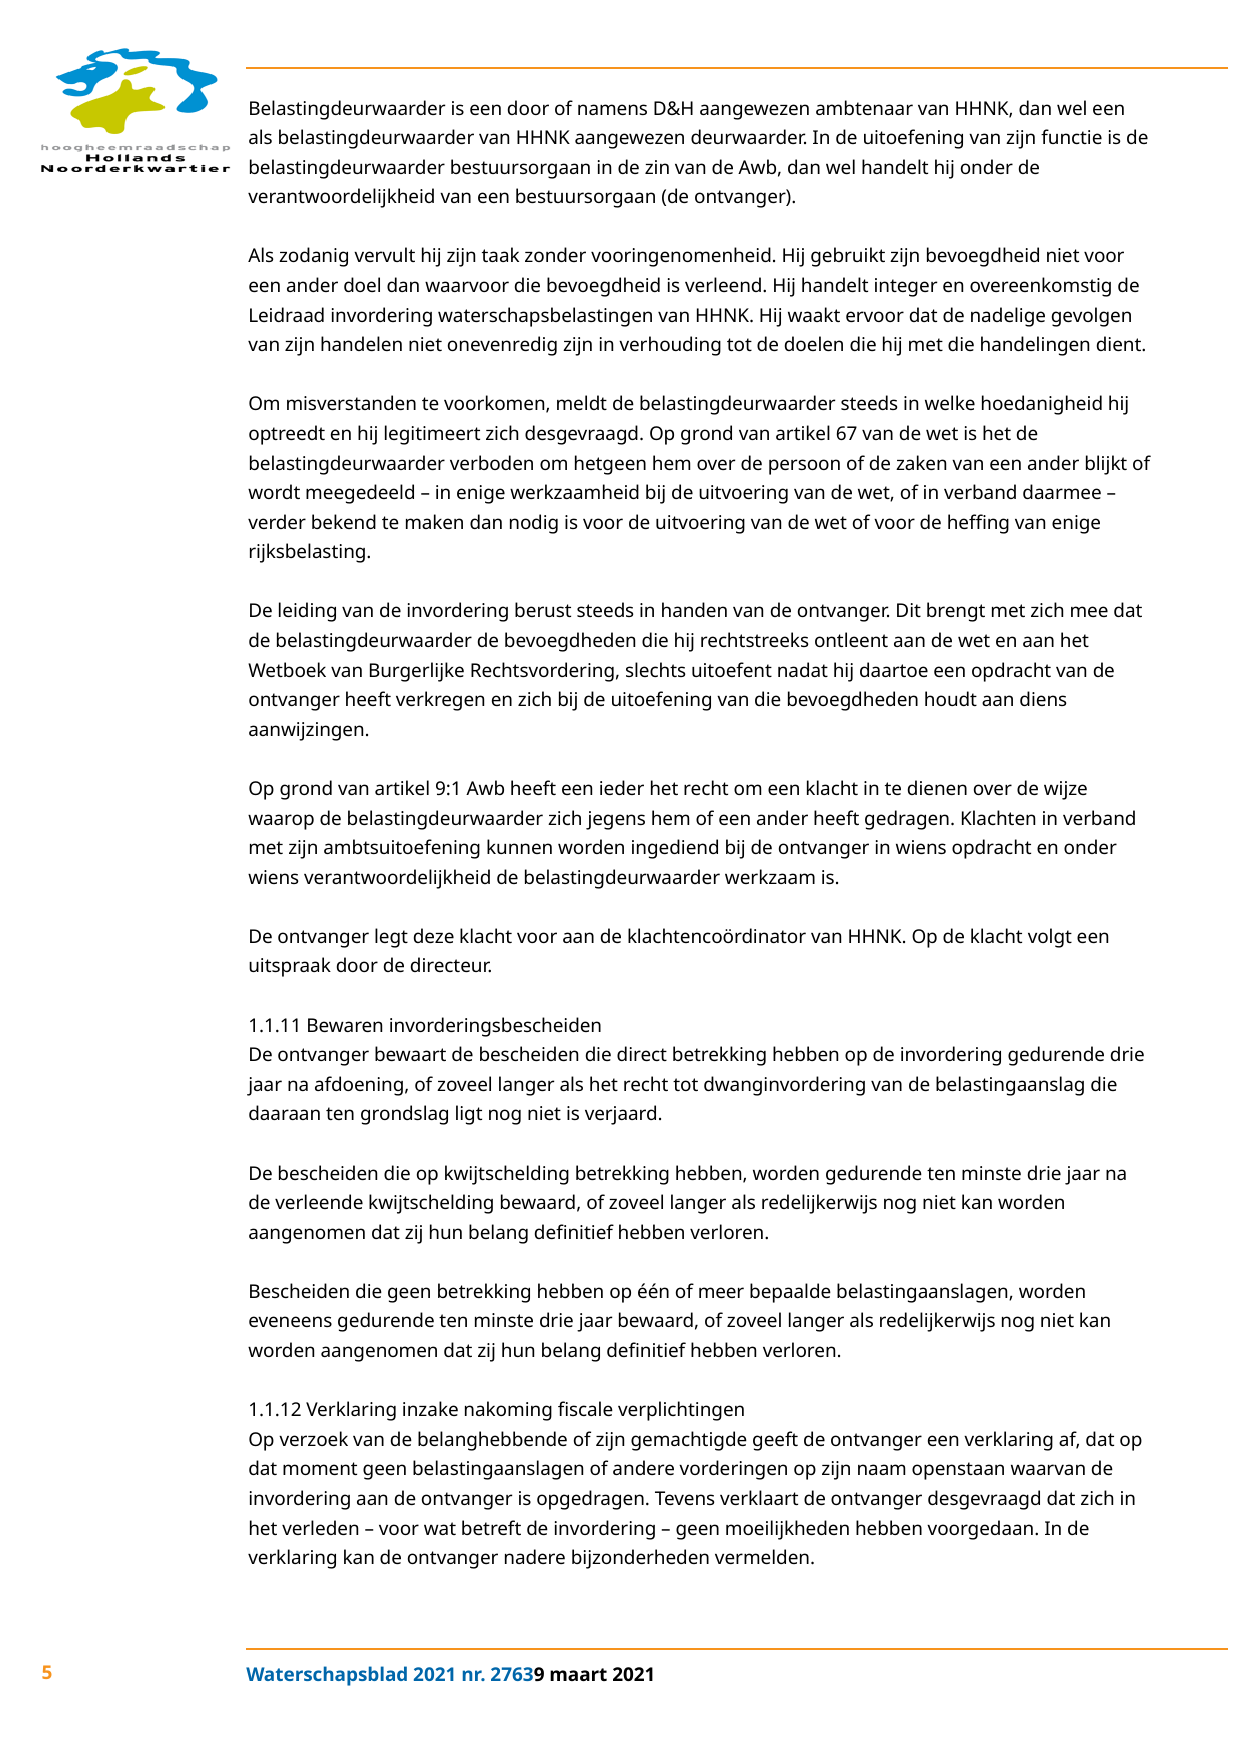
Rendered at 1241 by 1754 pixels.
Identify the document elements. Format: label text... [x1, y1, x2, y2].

text Bescheiden die geen betrekking hebben op één of meer bepaalde belastingaanslagen, worden eveneens gedurende ten minste drie jaar bewaard, of zoveel langer als redelijkerwijs nog niet kan worden aangenomen dat zij hun belang definitief hebben verloren. [248, 1278, 1152, 1363]
picture [41, 47, 231, 172]
text Om misverstanden te voorkomen, meldt de belastingdeurwaarder steeds in welke hoedanigheid hij optreedt en hij legitimeert zich desgevraagd. Op grond van artikel 67 van de wet is het de belastingdeurwaarder verboden om hetgeen hem over de persoon of de zaken van een ander blijkt of wordt meegedeeld – in enige werkzaamheid bij de uitvoering van de wet, of in verband daarmee – verder bekend te maken dan nodig is voor de uitvoering van de wet of voor de heffing van enige rijksbelasting. [248, 391, 1152, 564]
text Op grond van artikel 9:1 Awb heeft een ieder het recht om een klacht in te dienen over de wijze waarop de belastingdeurwaarder zich jegens hem of een ander heeft gedragen. Klachten in verband met zijn ambtsuitoefening kunnen worden ingediend bij de ontvanger in wiens opdracht en onder wiens verantwoordelijkheid de belastingdeurwaarder werkzaam is. [248, 775, 1152, 890]
text Op verzoek van de belanghebbende of zijn gemachtigde geeft de ontvanger een verklaring af, dat op dat moment geen belastingaanslagen of andere vorderingen op zijn naam openstaan waarvan de invordering aan de ontvanger is opgedragen. Tevens verklaart de ontvanger desgevraagd dat zich in het verleden – voor wat betreft de invordering – geen moeilijkheden hebben voorgedaan. In de verklaring kan de ontvanger nadere bijzonderheden vermelden. [248, 1426, 1152, 1570]
text Belastingdeurwaarder is een door of namens D&H aangewezen ambtenaar van HHNK, dan wel een als belastingdeurwaarder van HHNK aangewezen deurwaarder. In de uitoefening van zijn functie is de belastingdeurwaarder bestuursorgaan in de zin van de Awb, dan wel handelt hij onder de verantwoordelijkheid van een bestuursorgaan (de ontvanger). [248, 95, 1152, 209]
text Als zodanig vervult hij zijn taak zonder vooringenomenheid. Hij gebruikt zijn bevoegdheid niet voor een ander doel dan waarvoor die bevoegdheid is verleend. Hij handelt integer en overeenkomstig de Leidraad invordering waterschapsbelastingen van HHNK. Hij waakt ervoor dat de nadelige gevolgen van zijn handelen niet onevenredig zijn in verhouding tot de doelen die hij met die handelingen dient. [248, 243, 1152, 357]
text 1.1.12 Verklaring inzake nakoming fiscale verplichtingen [248, 1396, 1152, 1422]
text De bescheiden die op kwijtschelding betrekking hebben, worden gedurende ten minste drie jaar na de verleende kwijtschelding bewaard, of zoveel langer als redelijkerwijs nog niet kan worden aangenomen dat zij hun belang definitief hebben verloren. [248, 1160, 1152, 1245]
text De ontvanger legt deze klacht voor aan de klachtencoördinator van HHNK. Op de klacht volgt een uitspraak door de directeur. [248, 923, 1152, 978]
text 1.1.11 Bewaren invorderingsbescheiden [248, 1012, 1152, 1038]
text De ontvanger bewaart de bescheiden die direct betrekking hebben op de invordering gedurende drie jaar na afdoening, of zoveel langer als het recht tot dwanginvordering van de belastingaanslag die daaraan ten grondslag ligt nog niet is verjaard. [248, 1041, 1152, 1126]
text De leiding van de invordering berust steeds in handen van de ontvanger. Dit brengt met zich mee dat de belastingdeurwaarder de bevoegdheden die hij rechtstreeks ontleent aan de wet en aan het Wetboek van Burgerlijke Rechtsvordering, slechts uitoefent nadat hij daartoe een opdracht van de ontvanger heeft verkregen en zich bij de uitoefening van die bevoegdheden houdt aan diens aanwijzingen. [248, 598, 1152, 742]
